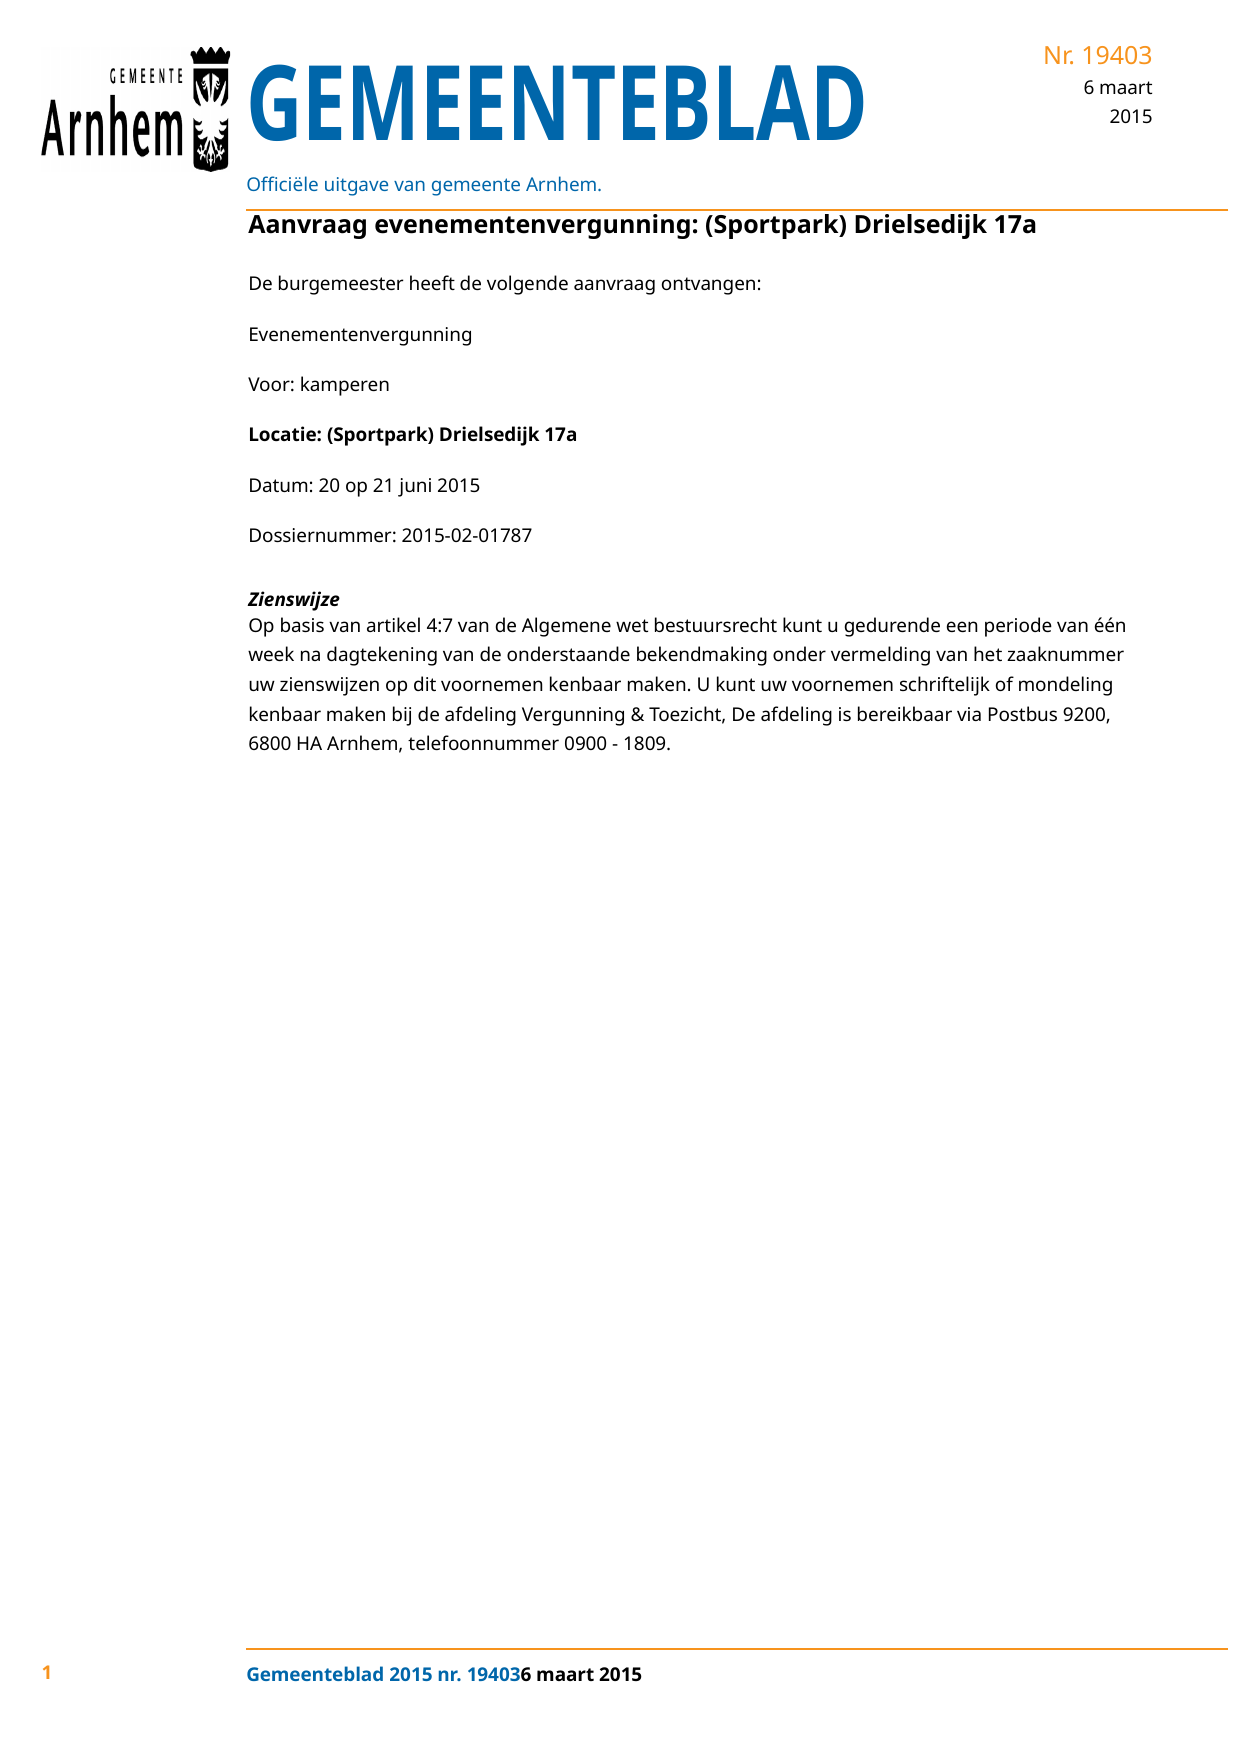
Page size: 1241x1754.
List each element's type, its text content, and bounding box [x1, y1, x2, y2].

text Evenementenvergunning [248, 321, 1152, 346]
text Voor: kamperen [248, 371, 1152, 397]
text Datum: 20 op 21 juni 2015 [248, 472, 1152, 498]
text Aanvraag evenementenvergunning: (Sportpark) Drielsedijk 17a [248, 211, 1152, 241]
text De burgemeester heeft de volgende aanvraag ontvangen: [248, 270, 1152, 296]
picture [41, 47, 231, 172]
text Dossiernummer: 2015-02-01787 [248, 522, 1152, 548]
text Locatie: (Sportpark) Drielsedijk 17a [248, 422, 1152, 447]
text Op basis van artikel 4:7 van de Algemene wet bestuursrecht kunt u gedurende een periode van één week na dagtekening van de onderstaande bekendmaking onder vermelding van het zaaknummer uw zienswijzen op dit voornemen kenbaar maken. U kunt uw voornemen schriftelijk of mondeling kenbaar maken bij de afdeling Vergunning & Toezicht, De afdeling is bereikbaar via Postbus 9200, 6800 HA Arnhem, telefoonnummer 0900 - 1809. [248, 612, 1152, 756]
text Zienswijze [248, 586, 1152, 612]
